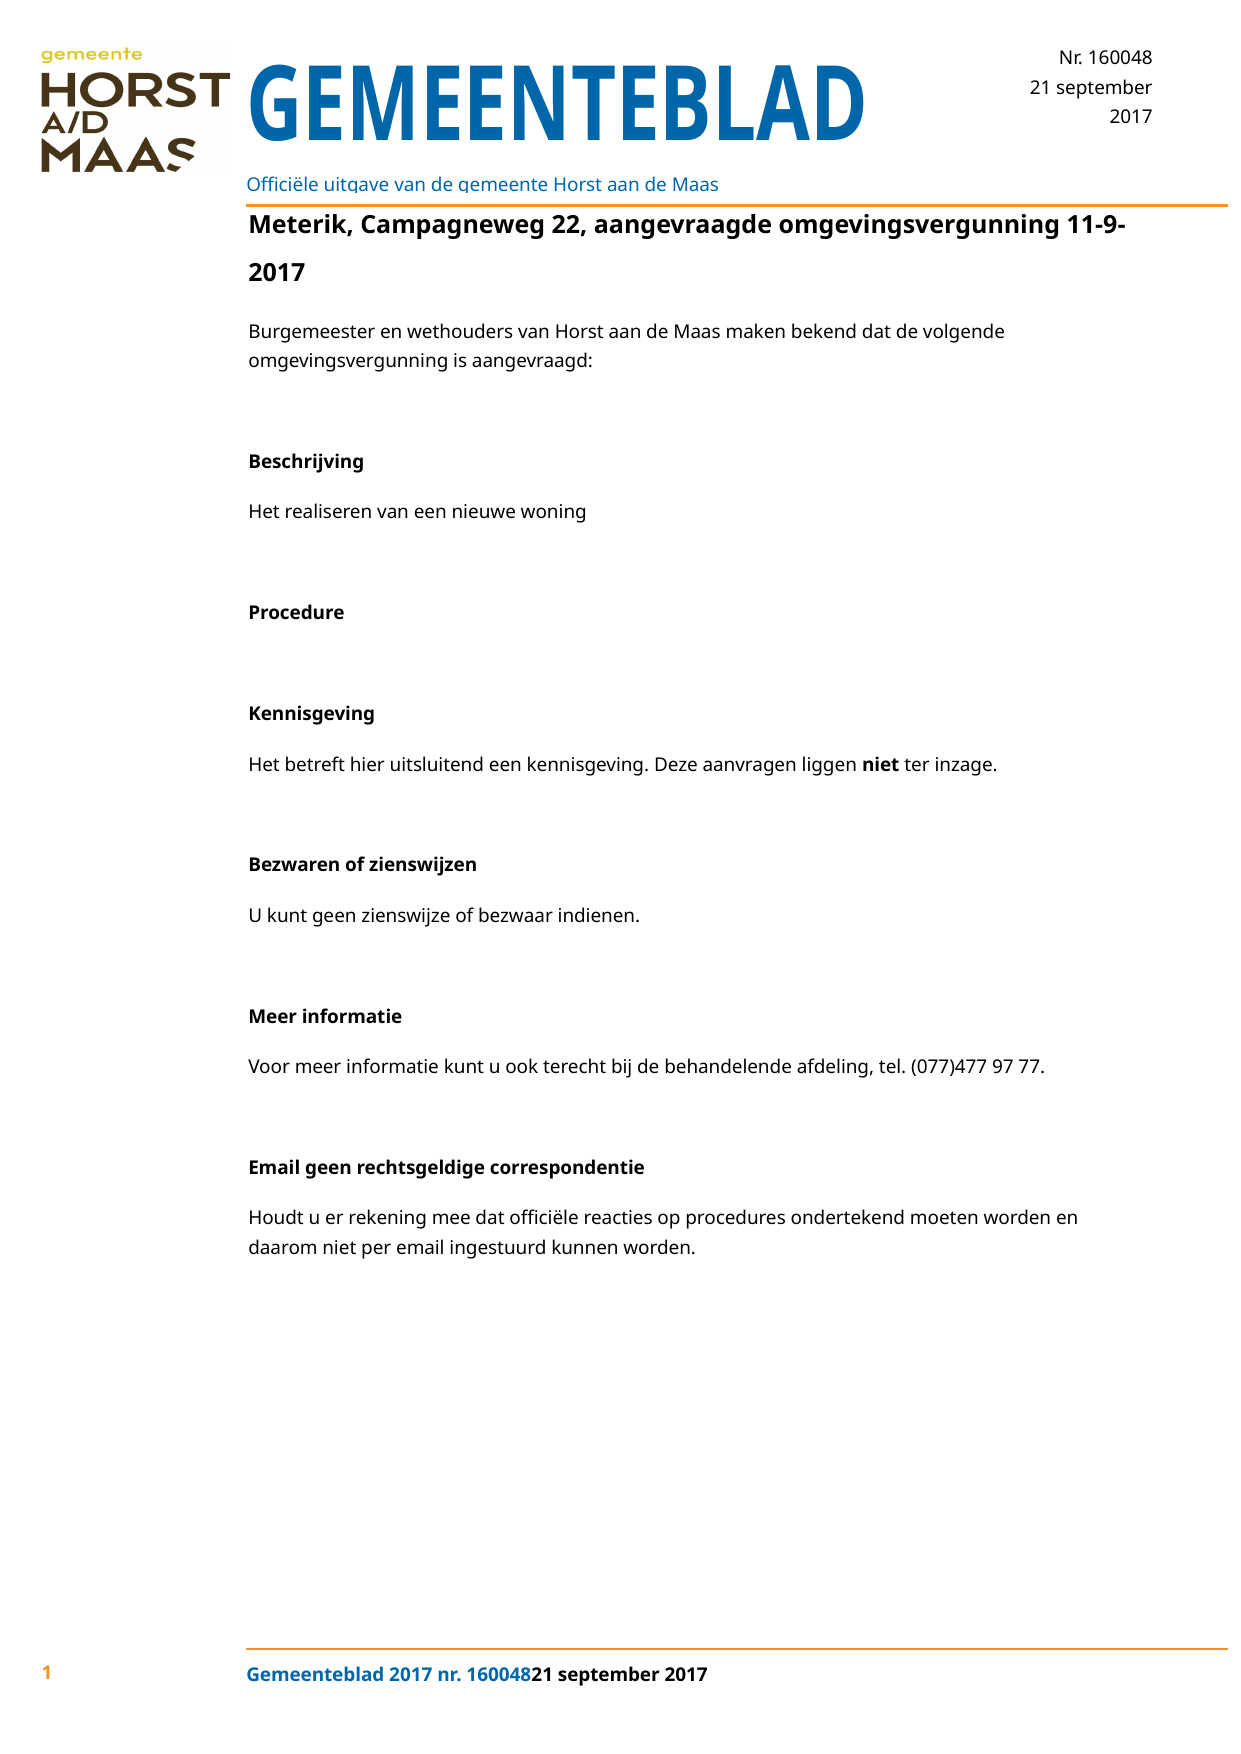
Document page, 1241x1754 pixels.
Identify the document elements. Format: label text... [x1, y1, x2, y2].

text Bezwaren of zienswijzen [248, 852, 1152, 877]
text Procedure [248, 599, 1152, 625]
text Meterik, Campagneweg 22, aangevraagde omgevingsvergunning 11-9-2017 [248, 207, 1152, 288]
text Kennisgeving [248, 700, 1152, 726]
text Het betreft hier uitsluitend een kennisgeving. Deze aanvragen liggen niet ter inzage. [248, 751, 1152, 777]
text Burgemeester en wethouders van Horst aan de Maas maken bekend dat de volgende omgevingsvergunning is aangevraagd: [248, 318, 1152, 373]
text Voor meer informatie kunt u ook terecht bij de behandelende afdeling, tel. (077)477 97 77. [248, 1053, 1152, 1079]
text Het realiseren van een nieuwe woning [248, 499, 1152, 524]
text Meer informatie [248, 1003, 1152, 1029]
text Houdt u er rekening mee dat officiële reacties op procedures ondertekend moeten worden en daarom niet per email ingestuurd kunnen worden. [248, 1204, 1152, 1260]
text Beschrijving [248, 448, 1152, 474]
picture [41, 47, 231, 172]
text Email geen rechtsgeldige correspondentie [248, 1154, 1152, 1180]
text U kunt geen zienswijze of bezwaar indienen. [248, 902, 1152, 928]
